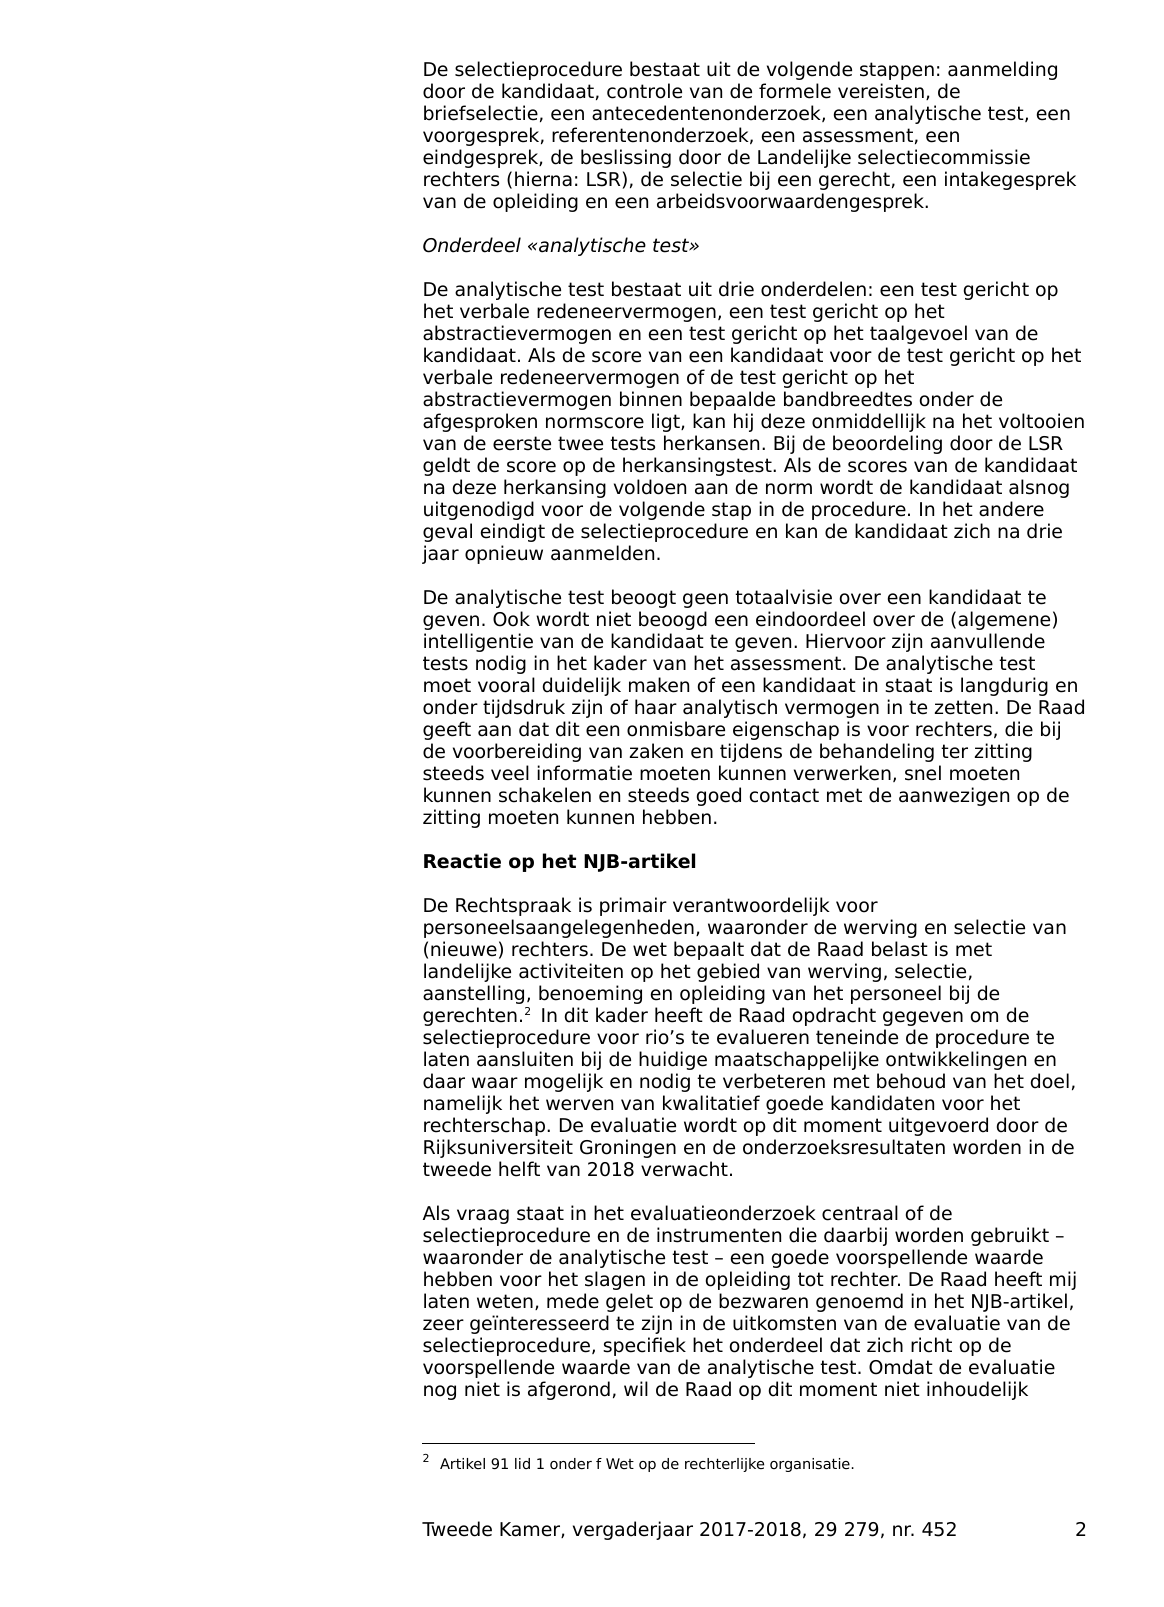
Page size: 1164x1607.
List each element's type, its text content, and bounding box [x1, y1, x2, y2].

subtitle Onderdeel «analytische test» [422, 235, 1087, 257]
text De analytische test beoogt geen totaalvisie over een kandidaat te geven. Ook wordt niet beoogd een eindoordeel over de (algemene) intelligentie van de kandidaat te geven. Hiervoor zijn aanvullende tests nodig in het kader van het assessment. De analytische test moet vooral duidelijk maken of een kandidaat in staat is langdurig en onder tijdsdruk zijn of haar analytisch vermogen in te zetten. De Raad geeft aan dat dit een onmisbare eigenschap is voor rechters, die bij de voorbereiding van zaken en tijdens de behandeling ter zitting steeds veel informatie moeten kunnen verwerken, snel moeten kunnen schakelen en steeds goed contact met de aanwezigen op de zitting moeten kunnen hebben. [422, 587, 1087, 829]
text Als vraag staat in het evaluatieonderzoek centraal of de selectieprocedure en de instrumenten die daarbij worden gebruikt – waaronder de analytische test – een goede voorspellende waarde hebben voor het slagen in de opleiding tot rechter. De Raad heeft mij laten weten, mede gelet op de bezwaren genoemd in het NJB-artikel, zeer geïnteresseerd te zijn in de uitkomsten van de evaluatie van de selectieprocedure, specifiek het onderdeel dat zich richt op de voorspellende waarde van de analytische test. Omdat de evaluatie nog niet is afgerond, wil de Raad op dit moment niet inhoudelijk [422, 1203, 1087, 1401]
text De selectieprocedure bestaat uit de volgende stappen: aanmelding door de kandidaat, controle van de formele vereisten, de briefselectie, een antecedentenonderzoek, een analytische test, een voorgesprek, referentenonderzoek, een assessment, een eindgesprek, de beslissing door de Landelijke selectiecommissie rechters (hierna: LSR), de selectie bij een gerecht, een intakegesprek van de opleiding en een arbeidsvoorwaardengesprek. [422, 59, 1087, 213]
text De Rechtspraak is primair verantwoordelijk voor personeelsaangelegenheden, waaronder de werving en selectie van (nieuwe) rechters. De wet bepaalt dat de Raad belast is met landelijke activiteiten op het gebied van werving, selectie, aanstelling, benoeming en opleiding van het personeel bij de gerechten. In dit kader heeft de Raad opdracht gegeven om de selectieprocedure voor rio’s te evalueren teneinde de procedure te laten aansluiten bij de huidige maatschappelijke ontwikkelingen en daar waar mogelijk en nodig te verbeteren met behoud van het doel, namelijk het werven van kwalitatief goede kandidaten voor het rechterschap. De evaluatie wordt op dit moment uitgevoerd door de Rijksuniversiteit Groningen en de onderzoeksresultaten worden in de tweede helft van 2018 verwacht. [422, 895, 1087, 1181]
text De analytische test bestaat uit drie onderdelen: een test gericht op het verbale redeneervermogen, een test gericht op het abstractievermogen en een test gericht op het taalgevoel van de kandidaat. Als de score van een kandidaat voor de test gericht op het verbale redeneervermogen of de test gericht op het abstractievermogen binnen bepaalde bandbreedtes onder de afgesproken normscore ligt, kan hij deze onmiddellijk na het voltooien van de eerste twee tests herkansen. Bij de beoordeling door de LSR geldt de score op de herkansingstest. Als de scores van de kandidaat na deze herkansing voldoen aan de norm wordt de kandidaat alsnog uitgenodigd voor de volgende stap in de procedure. In het andere geval eindigt de selectieprocedure en kan de kandidaat zich na drie jaar opnieuw aanmelden. [422, 279, 1087, 565]
subtitle Reactie op het NJB-artikel [422, 851, 1087, 873]
text Artikel 91 lid 1 onder f Wet op de rechterlijke organisatie. [422, 1452, 1087, 1474]
